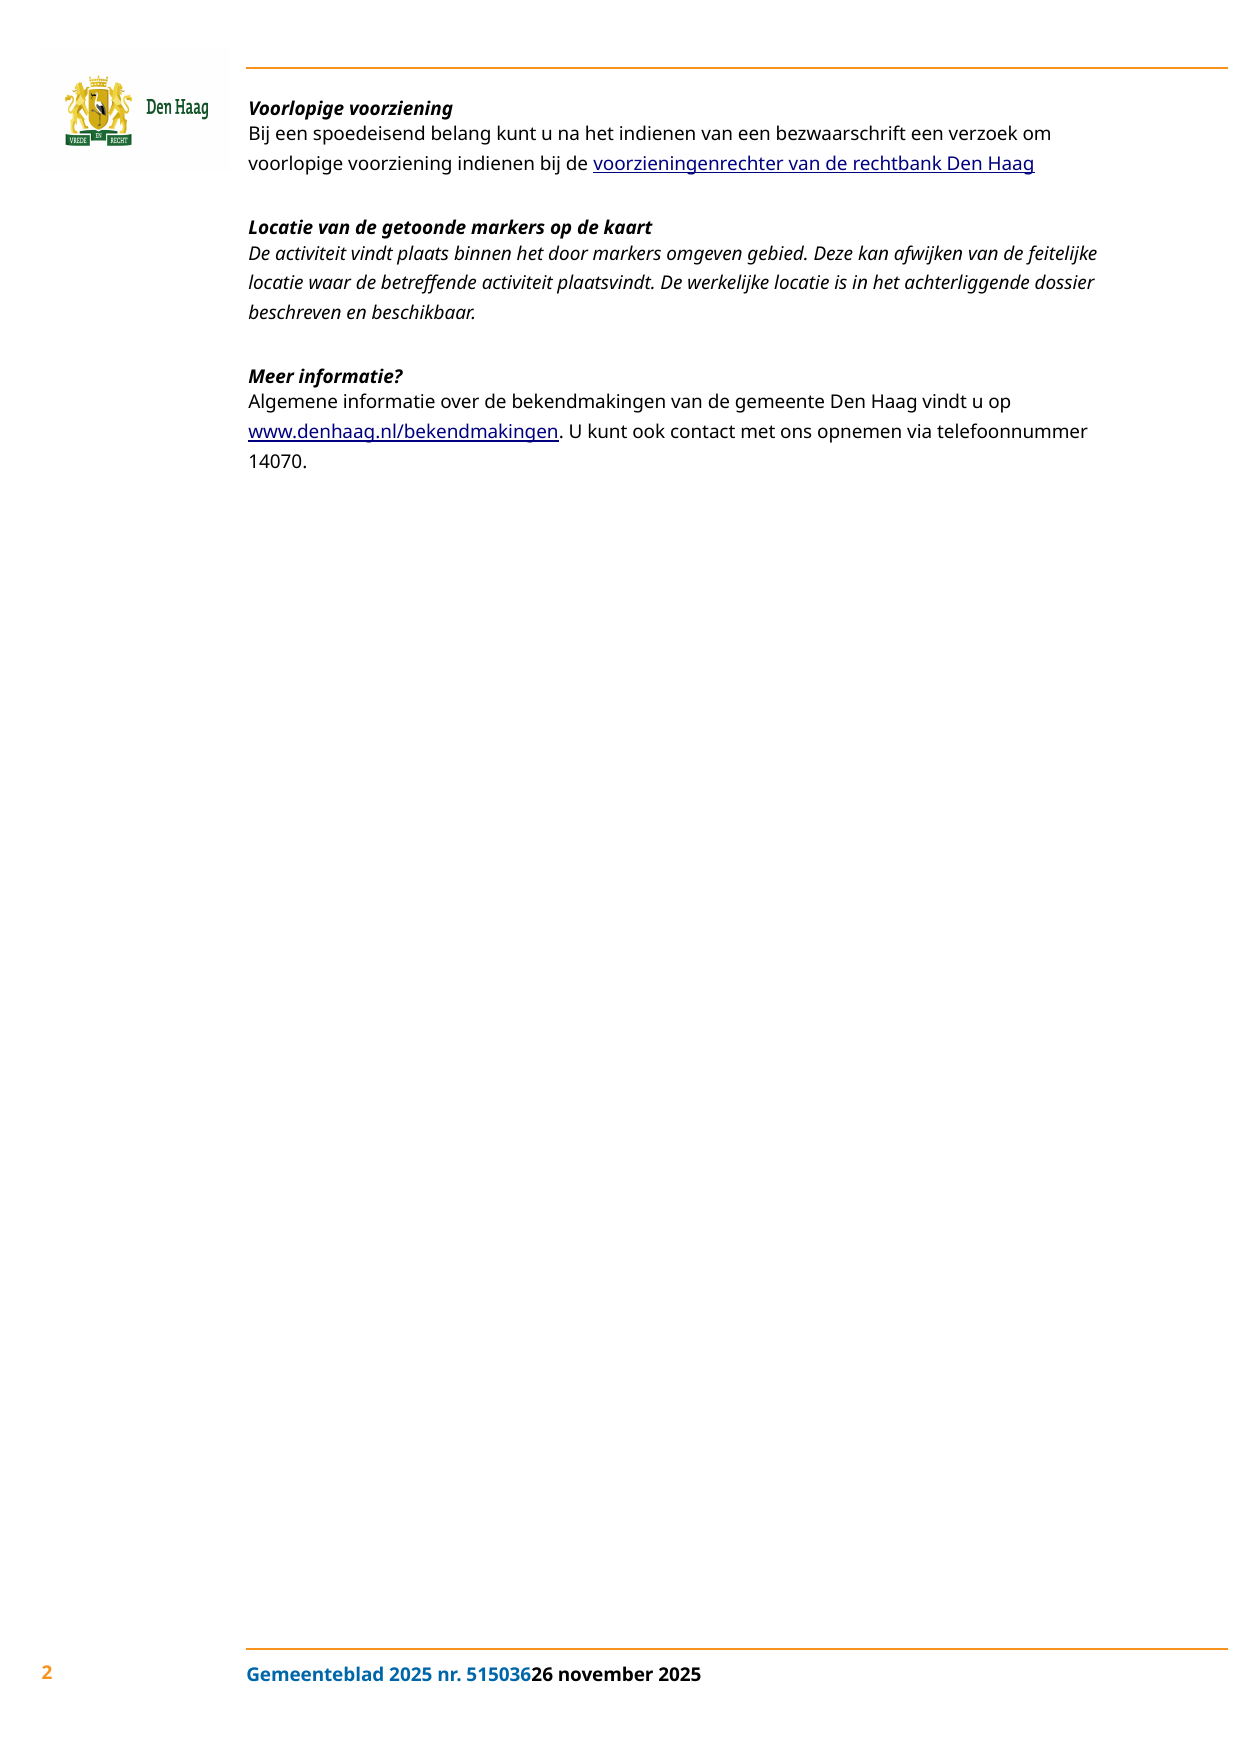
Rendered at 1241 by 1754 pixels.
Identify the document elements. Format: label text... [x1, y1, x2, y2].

text Voorlopige voorziening [248, 95, 1152, 121]
text Bij een spoedeisend belang kunt u na het indienen van een bezwaarschrift een verzoek om voorlopige voorziening indienen bij de voorzieningenrechter van de rechtbank Den Haag [248, 121, 1152, 176]
text Locatie van de getoonde markers op de kaart [248, 214, 1152, 240]
text De activiteit vindt plaats binnen het door markers omgeven gebied. Deze kan afwijken van de feitelijke locatie waar de betreffende activiteit plaatsvindt. De werkelijke locatie is in het achterliggende dossier beschreven en beschikbaar. [248, 240, 1152, 325]
picture [41, 47, 231, 172]
text Meer informatie? [248, 363, 1152, 389]
text Algemene informatie over de bekendmakingen van de gemeente Den Haag vindt u op www.denhaag.nl/bekendmakingen. U kunt ook contact met ons opnemen via telefoonnummer 14070. [248, 389, 1152, 473]
